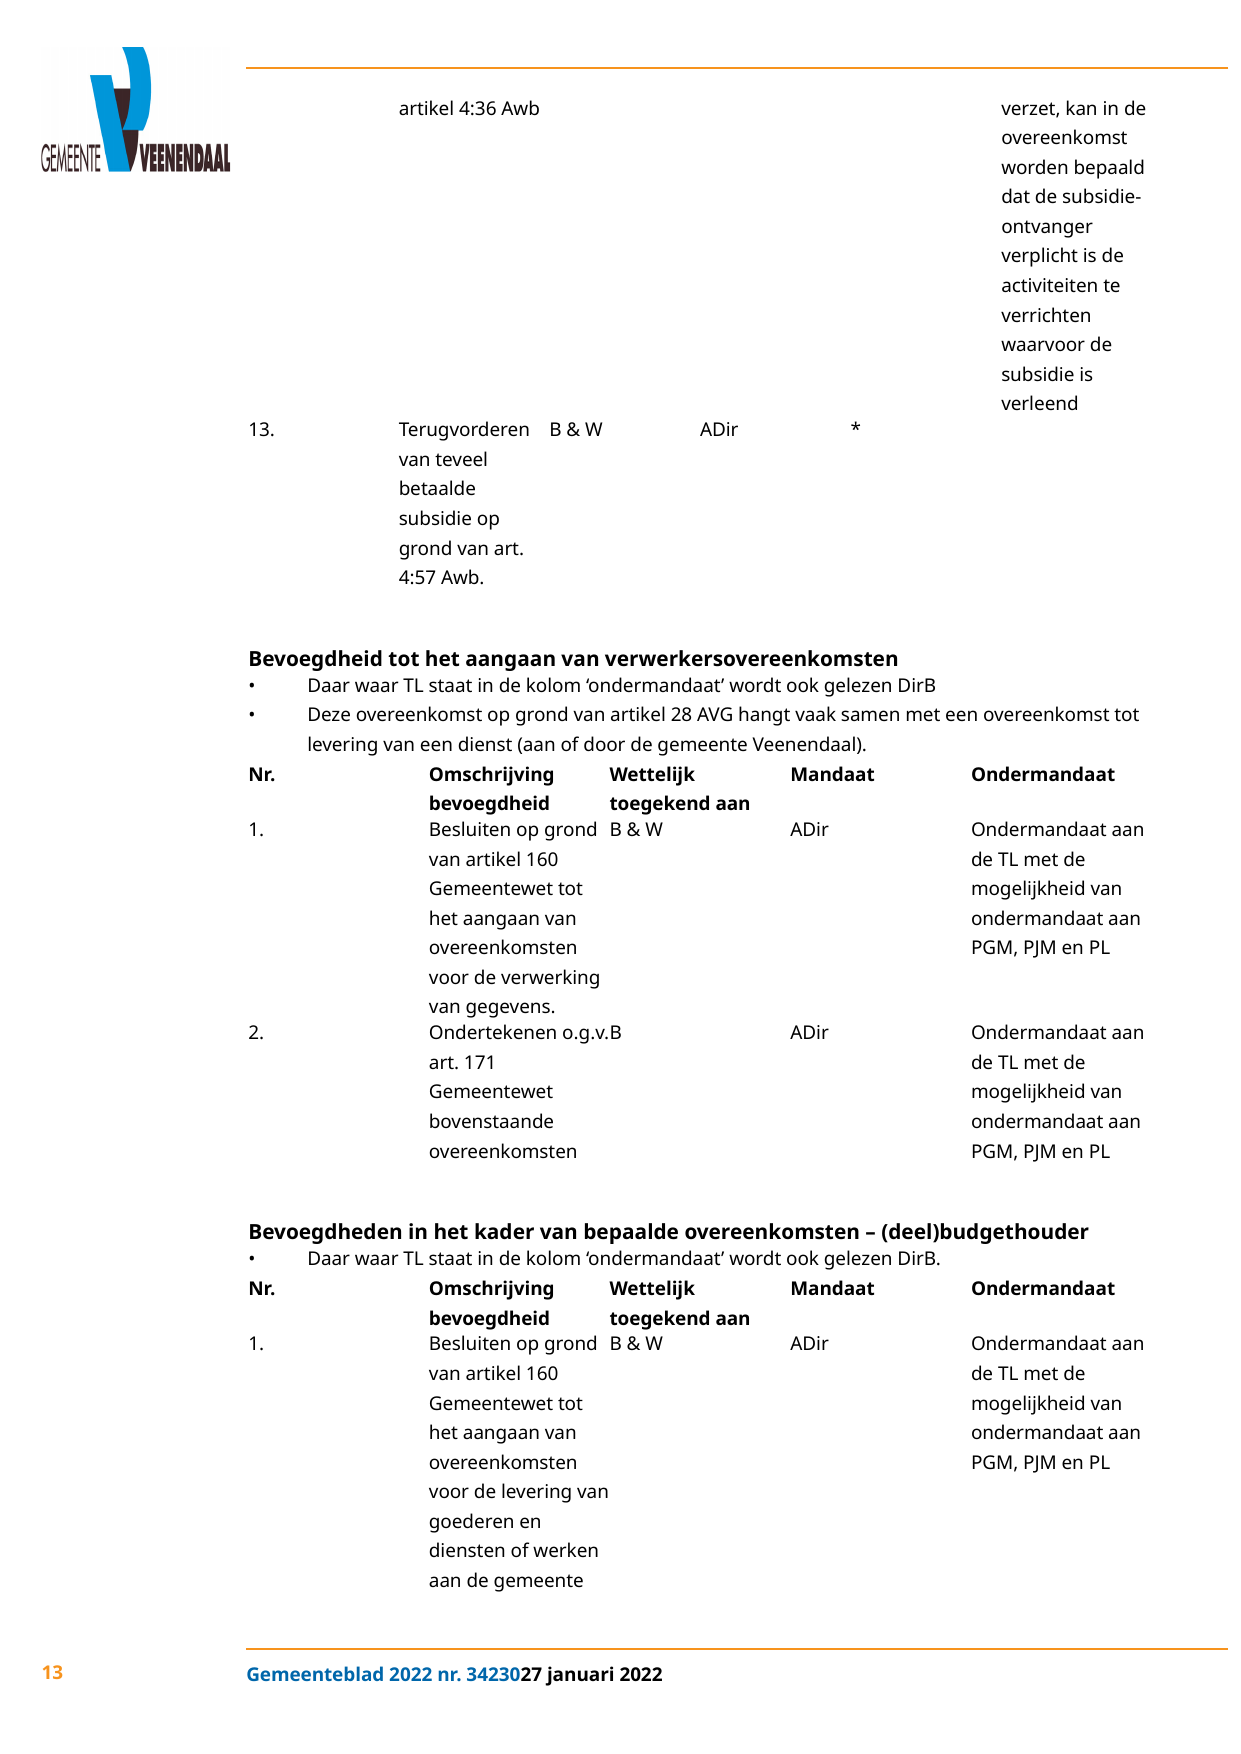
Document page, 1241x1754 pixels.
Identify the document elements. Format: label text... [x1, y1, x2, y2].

table_cell ADir [790, 1020, 971, 1163]
table_cell [850, 95, 1001, 416]
table_cell B & W [549, 416, 700, 590]
table_header Mandaat [790, 761, 971, 816]
list Deze overeenkomst op grond van artikel 28 AVG hangt vaak samen met een overeenkomst tot levering van een dienst (aan of door de gemeente Veenendaal). [248, 702, 1152, 757]
table_cell Ondermandaat aan de TL met de mogelijkheid van ondermandaat aan PGM, PJM en PL [971, 1020, 1152, 1163]
table_cell [1001, 416, 1152, 590]
table_header Ondermandaat [971, 761, 1152, 816]
table_cell * [850, 416, 1001, 590]
table_cell Ondermandaat aan de TL met de mogelijkheid van ondermandaat aan PGM, PJM en PL [971, 1331, 1152, 1593]
table_header Omschrijving bevoegdheid [429, 1275, 609, 1331]
table_cell [700, 95, 850, 416]
table_cell 1. [248, 816, 429, 1019]
table_header Omschrijving bevoegdheid [429, 761, 609, 816]
table_header Ondermandaat [971, 1275, 1152, 1331]
table_header Nr. [248, 761, 429, 816]
table_cell [549, 95, 700, 416]
table_cell Ondertekenen o.g.v. art. 171 Gemeentewet bovenstaande overeenkomsten [429, 1020, 609, 1163]
list Daar waar TL staat in de kolom ‘ondermandaat’ wordt ook gelezen DirB [248, 672, 1152, 698]
table_cell Ondermandaat aan de TL met de mogelijkheid van ondermandaat aan PGM, PJM en PL [971, 816, 1152, 1019]
text Bevoegdheid tot het aangaan van verwerkersovereenkomsten [248, 644, 1152, 672]
picture [123, 47, 231, 172]
text Bevoegdheden in het kader van bepaalde overeenkomsten – (deel)budgethouder [248, 1217, 1152, 1246]
table_cell ADir [700, 416, 850, 590]
table_cell Besluiten op grond van artikel 160 Gemeentewet tot het aangaan van overeenkomsten voor de levering van goederen en diensten of werken aan de gemeente [429, 1331, 609, 1593]
table_cell [248, 95, 398, 416]
table_cell Besluiten op grond van artikel 160 Gemeentewet tot het aangaan van overeenkomsten voor de verwerking van gegevens. [429, 816, 609, 1019]
table_cell 1. [248, 1331, 429, 1593]
table_cell verzet, kan in de overeenkomst worden bepaald dat de subsidie-ontvanger verplicht is de activiteiten te verrichten waarvoor de subsidie is verleend [1001, 95, 1152, 416]
table_header Wettelijk toegekend aan [609, 761, 790, 816]
table_cell artikel 4:36 Awb [399, 95, 549, 416]
table_cell B & W [609, 1331, 790, 1593]
table_cell ADir [790, 816, 971, 1019]
table_cell 2. [248, 1020, 429, 1163]
table_cell B [609, 1020, 790, 1163]
list Daar waar TL staat in de kolom ‘ondermandaat’ wordt ook gelezen DirB. [248, 1246, 1152, 1271]
table_header Nr. [248, 1275, 429, 1331]
table_header Wettelijk toegekend aan [609, 1275, 790, 1331]
table_cell 13. [248, 416, 398, 590]
table_cell ADir [790, 1331, 971, 1593]
table_cell B & W [609, 816, 790, 1019]
table_cell Terugvorderen van teveel betaalde subsidie op grond van art. 4:57 Awb. [399, 416, 549, 590]
table_header Mandaat [790, 1275, 971, 1331]
picture [41, 47, 130, 172]
